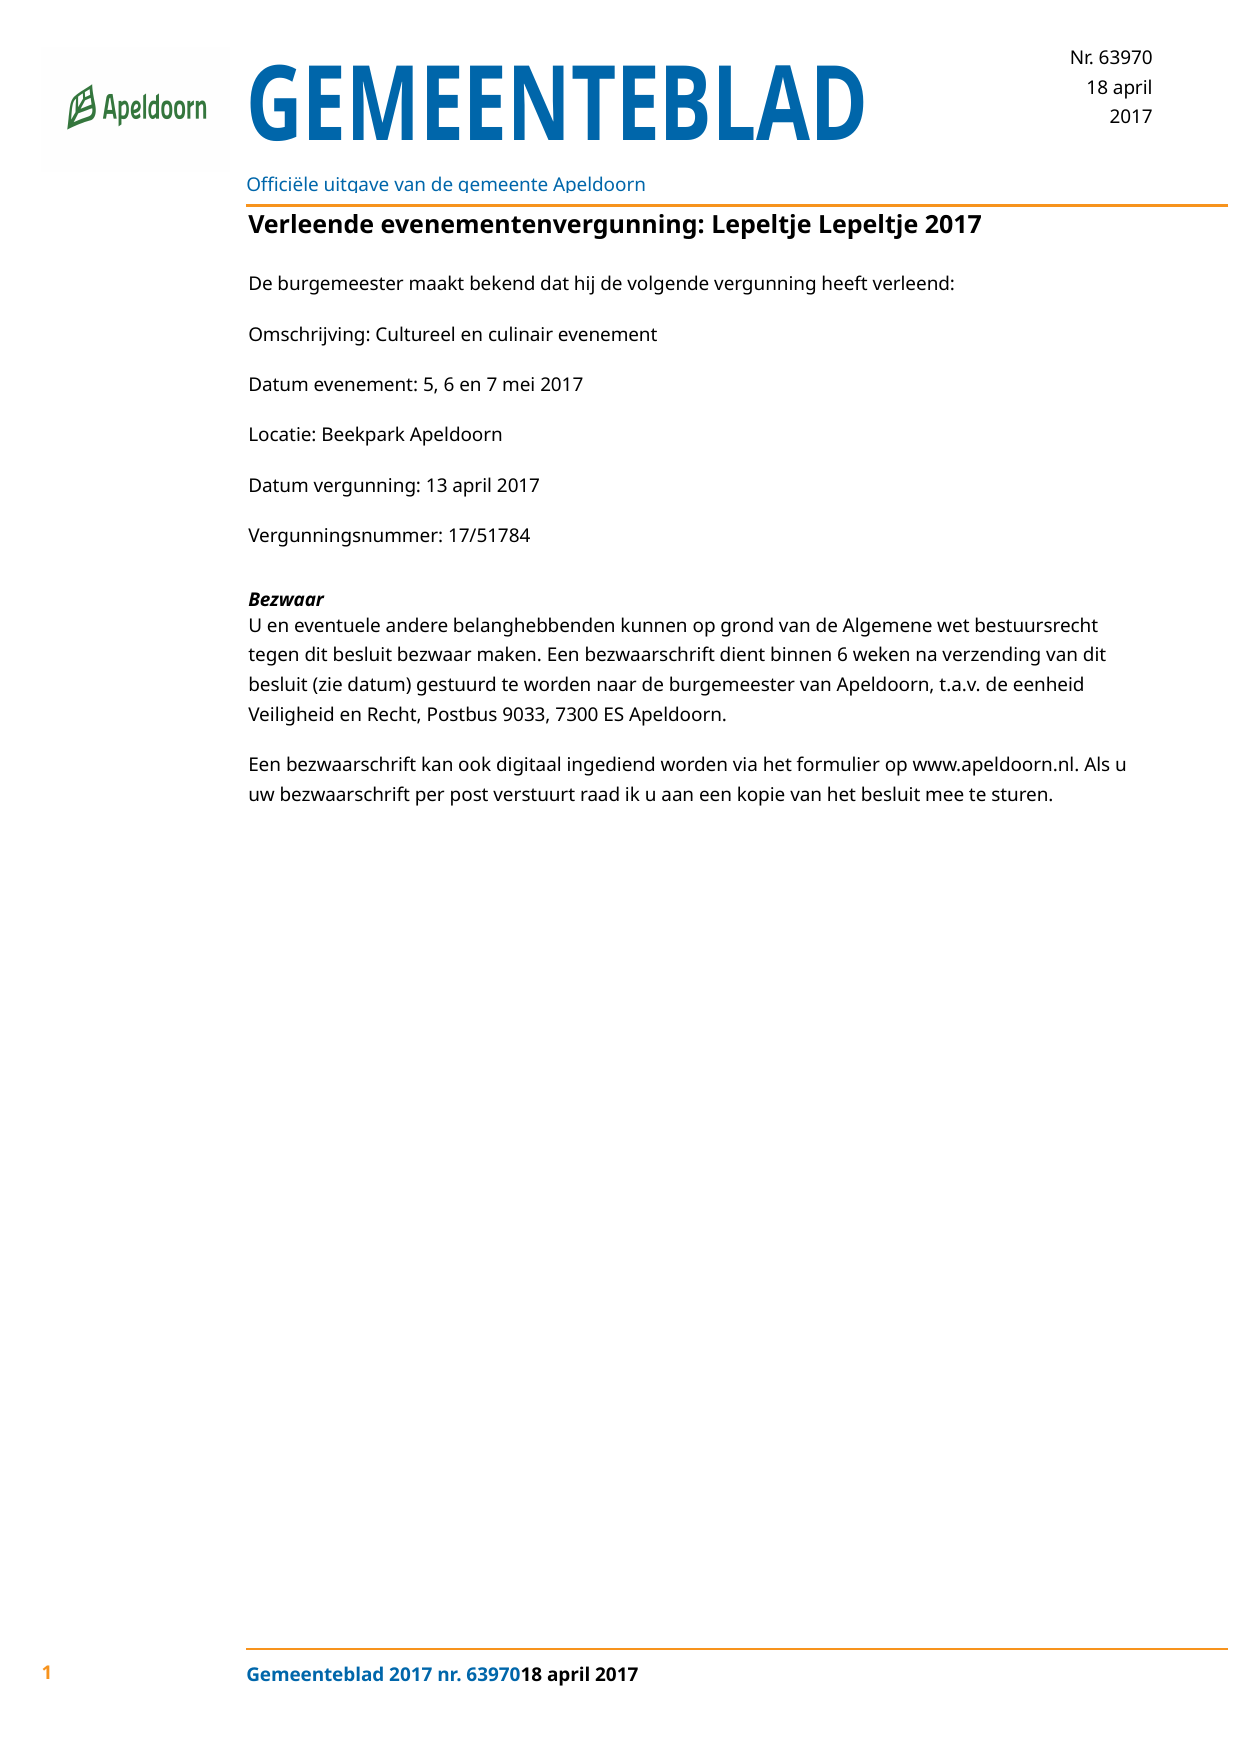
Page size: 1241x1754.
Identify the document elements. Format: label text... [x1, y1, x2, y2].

text Vergunningsnummer: 17/51784 [248, 522, 1152, 548]
text Datum vergunning: 13 april 2017 [248, 472, 1152, 498]
text U en eventuele andere belanghebbenden kunnen op grond van de Algemene wet bestuursrecht tegen dit besluit bezwaar maken. Een bezwaarschrift dient binnen 6 weken na verzending van dit besluit (zie datum) gestuurd te worden naar de burgemeester van Apeldoorn, t.a.v. de eenheid Veiligheid en Recht, Postbus 9033, 7300 ES Apeldoorn. [248, 612, 1152, 727]
text De burgemeester maakt bekend dat hij de volgende vergunning heeft verleend: [248, 270, 1152, 296]
text Bezwaar [248, 586, 1152, 612]
text Datum evenement: 5, 6 en 7 mei 2017 [248, 371, 1152, 397]
text Omschrijving: Cultureel en culinair evenement [248, 321, 1152, 346]
text Een bezwaarschrift kan ook digitaal ingediend worden via het formulier op www.apeldoorn.nl. Als u uw bezwaarschrift per post verstuurt raad ik u aan een kopie van het besluit mee te sturen. [248, 751, 1152, 807]
text Verleende evenementenvergunning: Lepeltje Lepeltje 2017 [248, 207, 1152, 241]
text Locatie: Beekpark Apeldoorn [248, 422, 1152, 447]
picture [41, 47, 231, 172]
